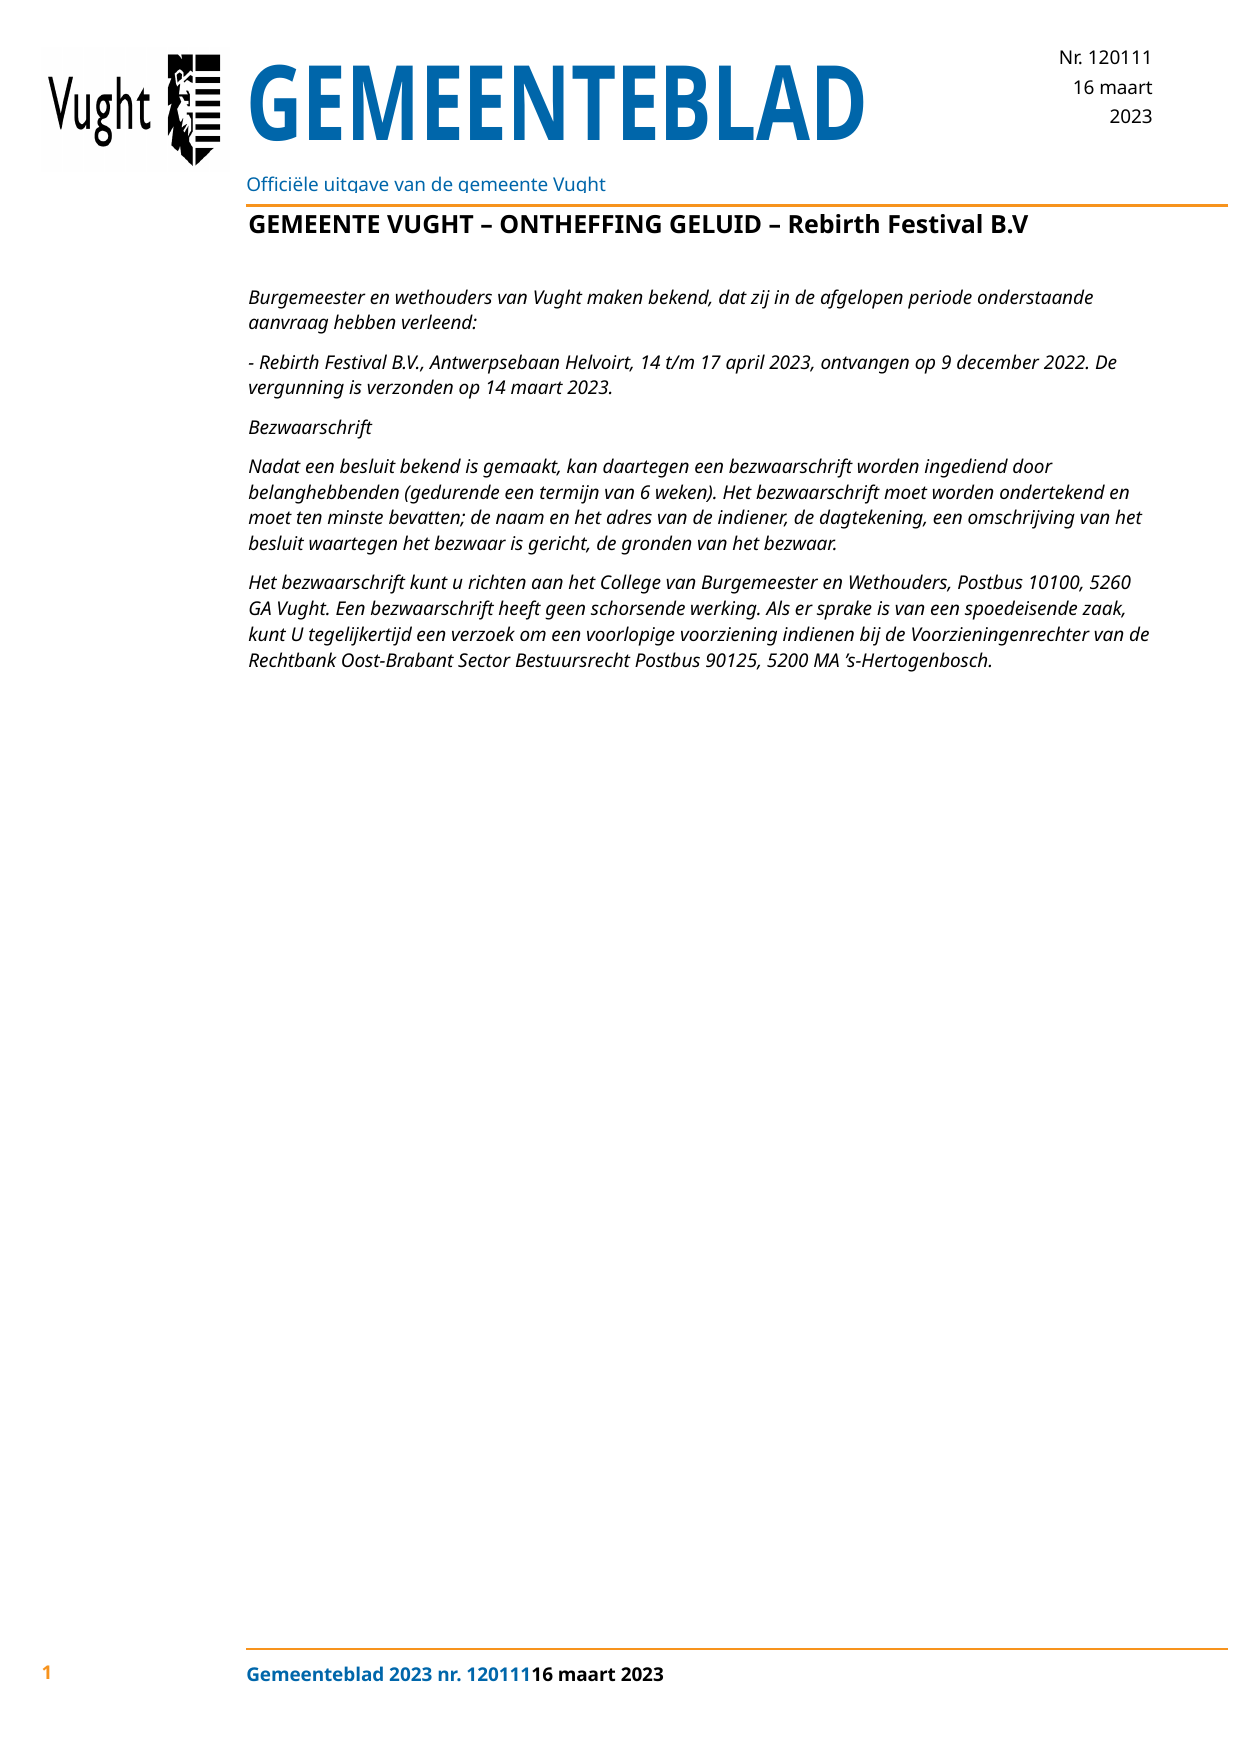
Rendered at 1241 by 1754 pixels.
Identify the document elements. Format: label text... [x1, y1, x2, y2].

text Burgemeester en wethouders van Vught maken bekend, dat zij in de afgelopen periode onderstaande aanvraag hebben verleend: [248, 284, 1152, 335]
text GEMEENTE VUGHT – ONTHEFFING GELUID – Rebirth Festival B.V [248, 207, 1152, 241]
text Bezwaarschrift [248, 414, 1152, 439]
text Het bezwaarschrift kunt u richten aan het College van Burgemeester en Wethouders, Postbus 10100, 5260 GA Vught. Een bezwaarschrift heeft geen schorsende werking. Als er sprake is van een spoedeisende zaak, kunt U tegelijkertijd een verzoek om een voorlopige voorziening indienen bij de Voorzieningenrechter van de Rechtbank Oost-Brabant Sector Bestuursrecht Postbus 90125, 5200 MA ’s-Hertogenbosch. [248, 569, 1152, 672]
text Nadat een besluit bekend is gemaakt, kan daartegen een bezwaarschrift worden ingediend door belanghebbenden (gedurende een termijn van 6 weken). Het bezwaarschrift moet worden ondertekend en moet ten minste bevatten; de naam en het adres van de indiener, de dagtekening, een omschrijving van het besluit waartegen het bezwaar is gericht, de gronden van het bezwaar. [248, 453, 1152, 556]
text - Rebirth Festival B.V., Antwerpsebaan Helvoirt, 14 t/m 17 april 2023, ontvangen op 9 december 2022. De vergunning is verzonden op 14 maart 2023. [248, 349, 1152, 400]
picture [41, 47, 231, 172]
